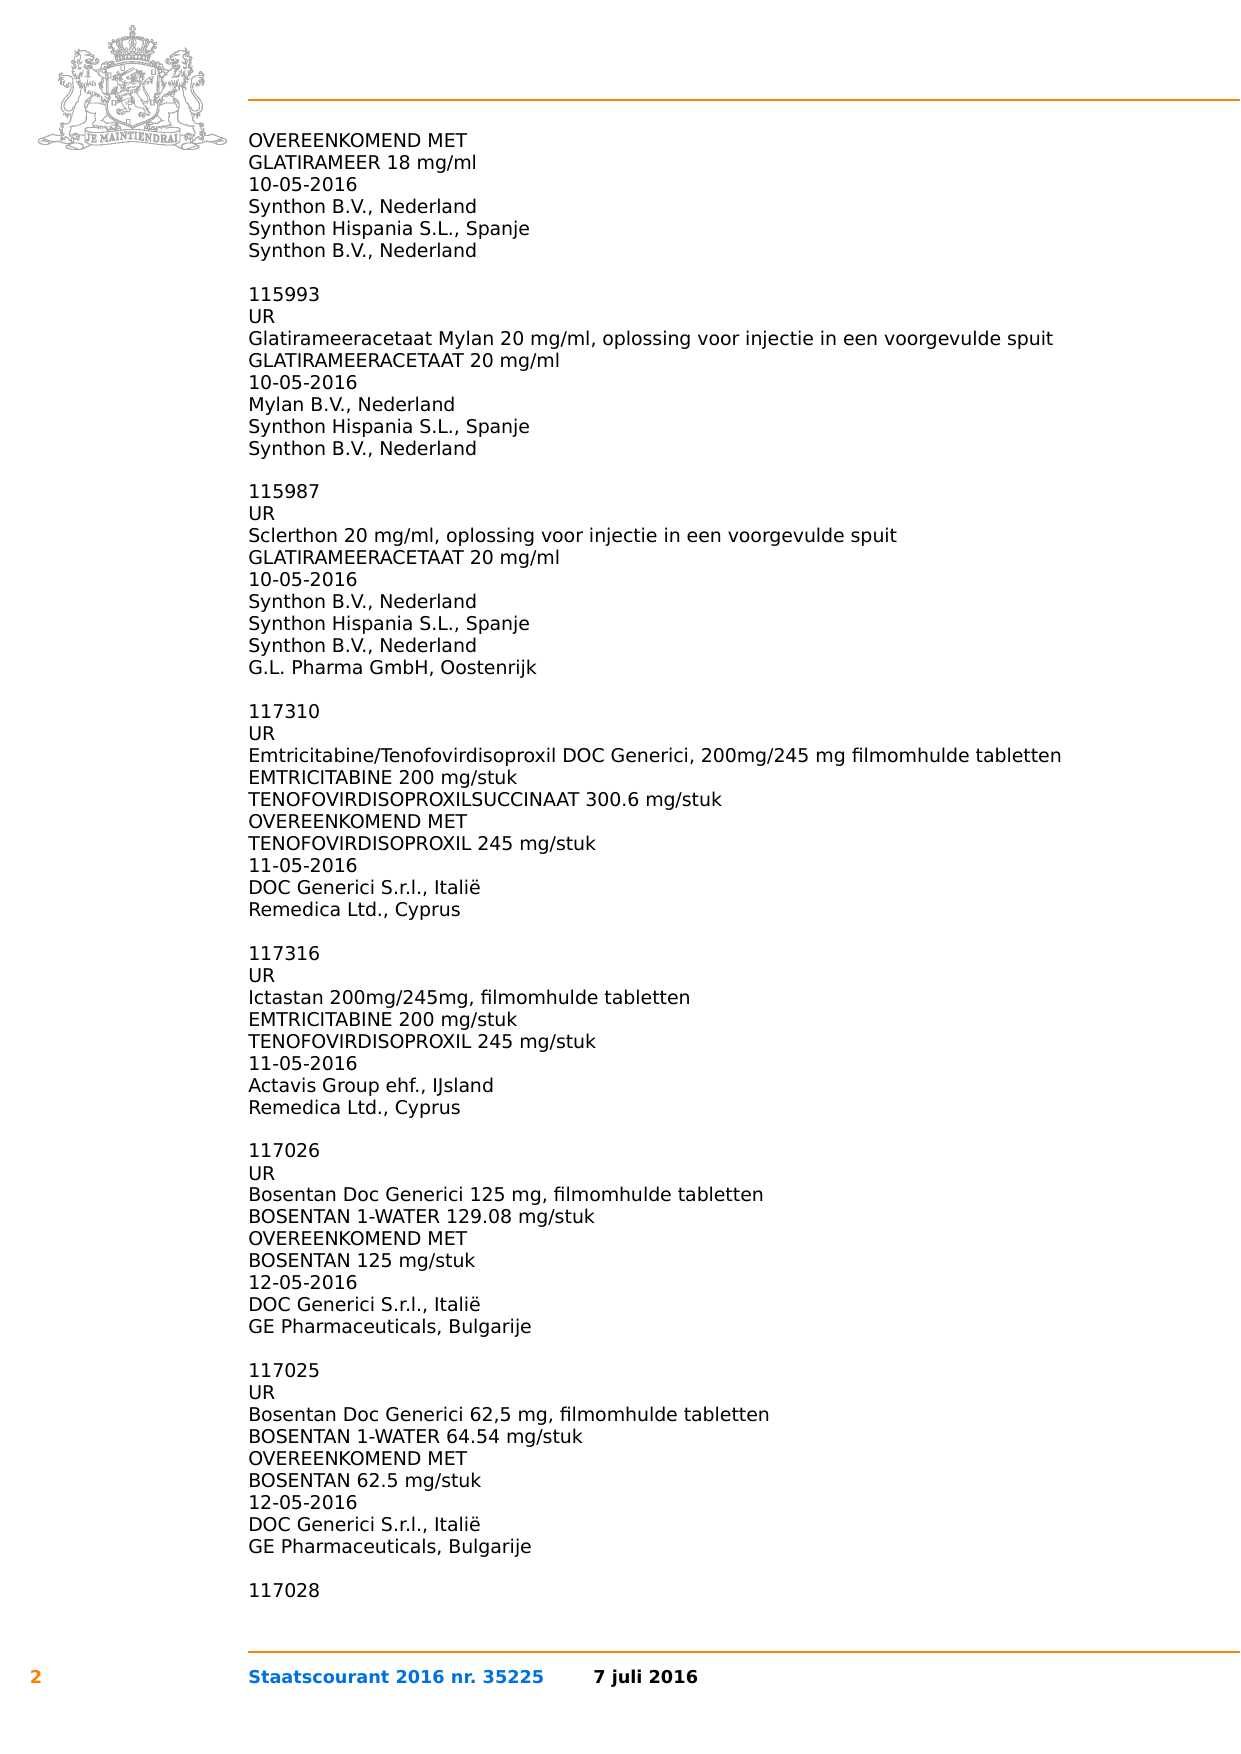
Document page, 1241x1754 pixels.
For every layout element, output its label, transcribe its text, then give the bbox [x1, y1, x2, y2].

text EMTRICITABINE 200 mg/stuk [248, 1009, 1163, 1031]
text 117028 [248, 1580, 1163, 1602]
text Synthon Hispania S.L., Spanje [248, 218, 1163, 240]
picture [38, 25, 227, 150]
text Synthon Hispania S.L., Spanje [248, 416, 1163, 437]
text DOC Generici S.r.l., Italië [248, 877, 1163, 899]
text OVEREENKOMEND MET [248, 1228, 1163, 1250]
text Sclerthon 20 mg/ml, oplossing voor injectie in een voorgevulde spuit [248, 525, 1163, 547]
text GLATIRAMEERACETAAT 20 mg/ml [248, 349, 1163, 372]
text Actavis Group ehf., IJsland [248, 1074, 1163, 1097]
text 10-05-2016 [248, 174, 1163, 196]
text BOSENTAN 1-WATER 64.54 mg/stuk [248, 1426, 1163, 1448]
text 117025 [248, 1360, 1163, 1382]
text Bosentan Doc Generici 125 mg, filmomhulde tabletten [248, 1184, 1163, 1206]
text UR [248, 1162, 1163, 1184]
text 12-05-2016 [248, 1492, 1163, 1514]
text BOSENTAN 1-WATER 129.08 mg/stuk [248, 1206, 1163, 1228]
text Synthon B.V., Nederland [248, 240, 1163, 262]
text OVEREENKOMEND MET [248, 130, 1163, 152]
text Ictastan 200mg/245mg, filmomhulde tabletten [248, 987, 1163, 1009]
text Bosentan Doc Generici 62,5 mg, filmomhulde tabletten [248, 1404, 1163, 1426]
text OVEREENKOMEND MET [248, 811, 1163, 833]
text 10-05-2016 [248, 372, 1163, 393]
text UR [248, 723, 1163, 745]
text G.L. Pharma GmbH, Oostenrijk [248, 657, 1163, 679]
text DOC Generici S.r.l., Italië [248, 1294, 1163, 1316]
text 10-05-2016 [248, 569, 1163, 591]
text Glatirameeracetaat Mylan 20 mg/ml, oplossing voor injectie in een voorgevulde spuit [248, 328, 1163, 349]
text GLATIRAMEER 18 mg/ml [248, 152, 1163, 174]
text 117316 [248, 943, 1163, 965]
text OVEREENKOMEND MET [248, 1448, 1163, 1470]
text UR [248, 965, 1163, 987]
text GE Pharmaceuticals, Bulgarije [248, 1316, 1163, 1338]
text DOC Generici S.r.l., Italië [248, 1514, 1163, 1536]
text Synthon B.V., Nederland [248, 437, 1163, 459]
text Remedica Ltd., Cyprus [248, 899, 1163, 921]
text TENOFOVIRDISOPROXILSUCCINAAT 300.6 mg/stuk [248, 789, 1163, 811]
text 115987 [248, 481, 1163, 503]
text Synthon B.V., Nederland [248, 591, 1163, 613]
text 117026 [248, 1140, 1163, 1162]
text 12-05-2016 [248, 1272, 1163, 1294]
text 117310 [248, 701, 1163, 723]
text TENOFOVIRDISOPROXIL 245 mg/stuk [248, 833, 1163, 855]
text BOSENTAN 62.5 mg/stuk [248, 1470, 1163, 1492]
text BOSENTAN 125 mg/stuk [248, 1250, 1163, 1272]
text GLATIRAMEERACETAAT 20 mg/ml [248, 547, 1163, 569]
text UR [248, 1382, 1163, 1404]
text Synthon B.V., Nederland [248, 196, 1163, 218]
text UR [248, 306, 1163, 328]
text 11-05-2016 [248, 855, 1163, 877]
text Synthon B.V., Nederland [248, 635, 1163, 657]
text Synthon Hispania S.L., Spanje [248, 613, 1163, 635]
text 115993 [248, 284, 1163, 306]
text EMTRICITABINE 200 mg/stuk [248, 767, 1163, 789]
text UR [248, 503, 1163, 525]
text Emtricitabine/Tenofovirdisoproxil DOC Generici, 200mg/245 mg filmomhulde tabletten [248, 745, 1163, 767]
text 11-05-2016 [248, 1053, 1163, 1074]
text GE Pharmaceuticals, Bulgarije [248, 1536, 1163, 1558]
text TENOFOVIRDISOPROXIL 245 mg/stuk [248, 1031, 1163, 1053]
text Remedica Ltd., Cyprus [248, 1097, 1163, 1118]
text Mylan B.V., Nederland [248, 393, 1163, 416]
